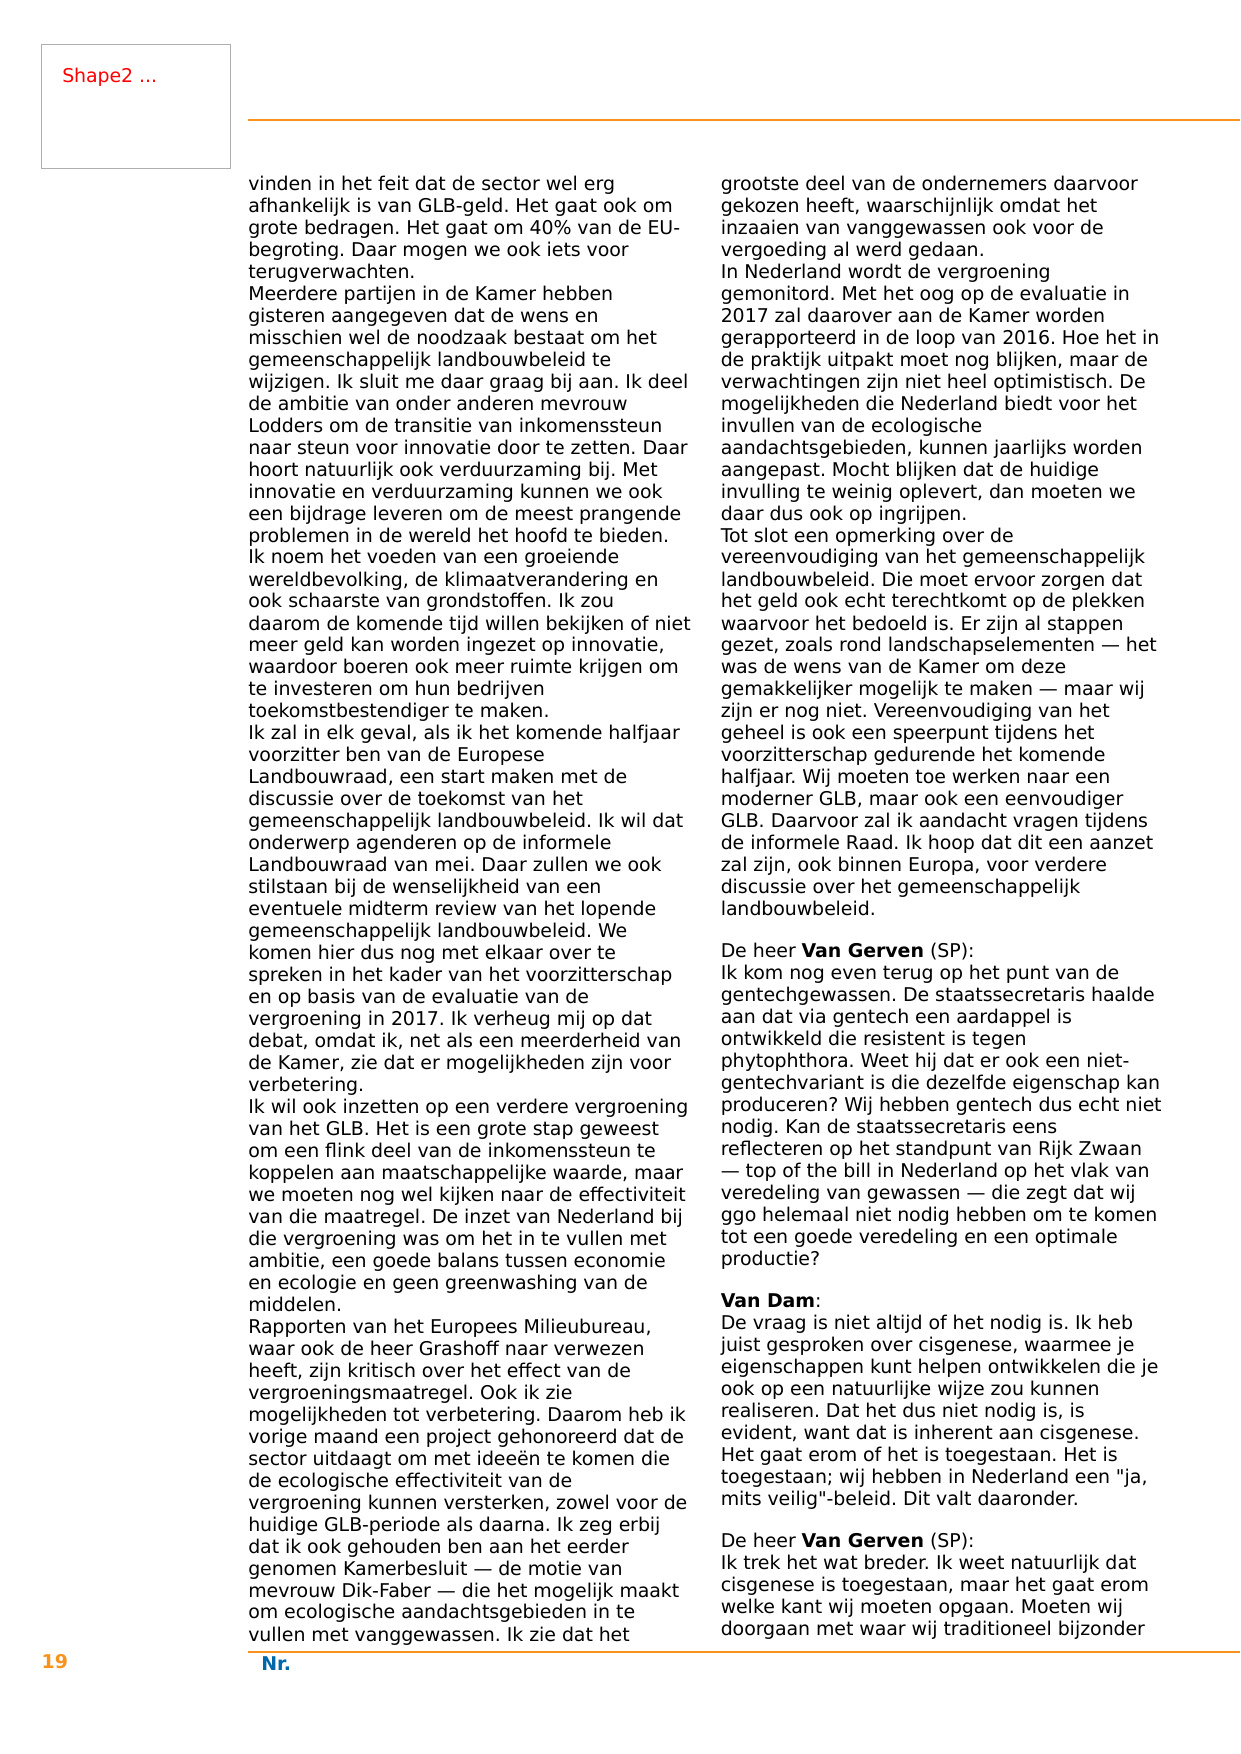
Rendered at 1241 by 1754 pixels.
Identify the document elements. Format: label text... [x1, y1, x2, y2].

text grootste deel van de ondernemers daarvoor gekozen heeft, waarschijnlijk omdat het inzaaien van vanggewassen ook voor de vergoeding al werd gedaan. [721, 173, 1163, 261]
text Ik kom nog even terug op het punt van de gentechgewassen. De staatssecretaris haalde aan dat via gentech een aardappel is ontwikkeld die resistent is tegen phytophthora. Weet hij dat er ook een niet-gentechvariant is die dezelfde eigenschap kan produceren? Wij hebben gentech dus echt niet nodig. Kan de staatssecretaris eens reflecteren op het standpunt van Rijk Zwaan — top of the bill in Nederland op het vlak van veredeling van gewassen — die zegt dat wij ggo helemaal niet nodig hebben om te komen tot een goede veredeling en een optimale productie? [721, 962, 1163, 1270]
text Tot slot een opmerking over de vereenvoudiging van het gemeenschappelijk landbouwbeleid. Die moet ervoor zorgen dat het geld ook echt terechtkomt op de plekken waarvoor het bedoeld is. Er zijn al stappen gezet, zoals rond landschapselementen — het was de wens van de Kamer om deze gemakkelijker mogelijk te maken — maar wij zijn er nog niet. Vereenvoudiging van het geheel is ook een speerpunt tijdens het voorzitterschap gedurende het komende halfjaar. Wij moeten toe werken naar een moderner GLB, maar ook een eenvoudiger GLB. Daarvoor zal ik aandacht vragen tijdens de informele Raad. Ik hoop dat dit een aanzet zal zijn, ook binnen Europa, voor verdere discussie over het gemeenschappelijk landbouwbeleid. [721, 524, 1163, 920]
text Van Dam: [721, 1290, 1163, 1312]
text In Nederland wordt de vergroening gemonitord. Met het oog op de evaluatie in 2017 zal daarover aan de Kamer worden gerapporteerd in de loop van 2016. Hoe het in de praktijk uitpakt moet nog blijken, maar de verwachtingen zijn niet heel optimistisch. De mogelijkheden die Nederland biedt voor het invullen van de ecologische aandachtsgebieden, kunnen jaarlijks worden aangepast. Mocht blijken dat de huidige invulling te weinig oplevert, dan moeten we daar dus ook op ingrijpen. [721, 261, 1163, 524]
text Meerdere partijen in de Kamer hebben gisteren aangegeven dat de wens en misschien wel de noodzaak bestaat om het gemeenschappelijk landbouwbeleid te wijzigen. Ik sluit me daar graag bij aan. Ik deel de ambitie van onder anderen mevrouw Lodders om de transitie van inkomenssteun naar steun voor innovatie door te zetten. Daar hoort natuurlijk ook verduurzaming bij. Met innovatie en verduurzaming kunnen we ook een bijdrage leveren om de meest prangende problemen in de wereld het hoofd te bieden. Ik noem het voeden van een groeiende wereldbevolking, de klimaatverandering en ook schaarste van grondstoffen. Ik zou daarom de komende tijd willen bekijken of niet meer geld kan worden ingezet op innovatie, waardoor boeren ook meer ruimte krijgen om te investeren om hun bedrijven toekomstbestendiger te maken. [248, 283, 691, 722]
text De vraag is niet altijd of het nodig is. Ik heb juist gesproken over cisgenese, waarmee je eigenschappen kunt helpen ontwikkelen die je ook op een natuurlijke wijze zou kunnen realiseren. Dat het dus niet nodig is, is evident, want dat is inherent aan cisgenese. Het gaat erom of het is toegestaan. Het is toegestaan; wij hebben in Nederland een "ja, mits veilig"-beleid. Dit valt daaronder. [721, 1312, 1163, 1509]
text De heer Van Gerven (SP): [721, 940, 1163, 962]
text vinden in het feit dat de sector wel erg afhankelijk is van GLB-geld. Het gaat ook om grote bedragen. Het gaat om 40% van de EU-begroting. Daar mogen we ook iets voor terugverwachten. [248, 173, 691, 283]
text Ik trek het wat breder. Ik weet natuurlijk dat cisgenese is toegestaan, maar het gaat erom welke kant wij moeten opgaan. Moeten wij doorgaan met waar wij traditioneel bijzonder [721, 1552, 1163, 1639]
text De heer Van Gerven (SP): [721, 1529, 1163, 1552]
text Rapporten van het Europees Milieubureau, waar ook de heer Grashoff naar verwezen heeft, zijn kritisch over het effect van de vergroeningsmaatregel. Ook ik zie mogelijkheden tot verbetering. Daarom heb ik vorige maand een project gehonoreerd dat de sector uitdaagt om met ideeën te komen die de ecologische effectiviteit van de vergroening kunnen versterken, zowel voor de huidige GLB-periode als daarna. Ik zeg erbij dat ik ook gehouden ben aan het eerder genomen Kamerbesluit — de motie van mevrouw Dik-Faber — die het mogelijk maakt om ecologische aandachtsgebieden in te vullen met vanggewassen. Ik zie dat het [248, 1316, 691, 1645]
text Ik wil ook inzetten op een verdere vergroening van het GLB. Het is een grote stap geweest om een flink deel van de inkomenssteun te koppelen aan maatschappelijke waarde, maar we moeten nog wel kijken naar de effectiviteit van die maatregel. De inzet van Nederland bij die vergroening was om het in te vullen met ambitie, een goede balans tussen economie en ecologie en geen greenwashing van de middelen. [248, 1096, 691, 1316]
text Ik zal in elk geval, als ik het komende halfjaar voorzitter ben van de Europese Landbouwraad, een start maken met de discussie over de toekomst van het gemeenschappelijk landbouwbeleid. Ik wil dat onderwerp agenderen op de informele Landbouwraad van mei. Daar zullen we ook stilstaan bij de wenselijkheid van een eventuele midterm review van het lopende gemeenschappelijk landbouwbeleid. We komen hier dus nog met elkaar over te spreken in het kader van het voorzitterschap en op basis van de evaluatie van de vergroening in 2017. Ik verheug mij op dat debat, omdat ik, net als een meerderheid van de Kamer, zie dat er mogelijkheden zijn voor verbetering. [248, 722, 691, 1096]
